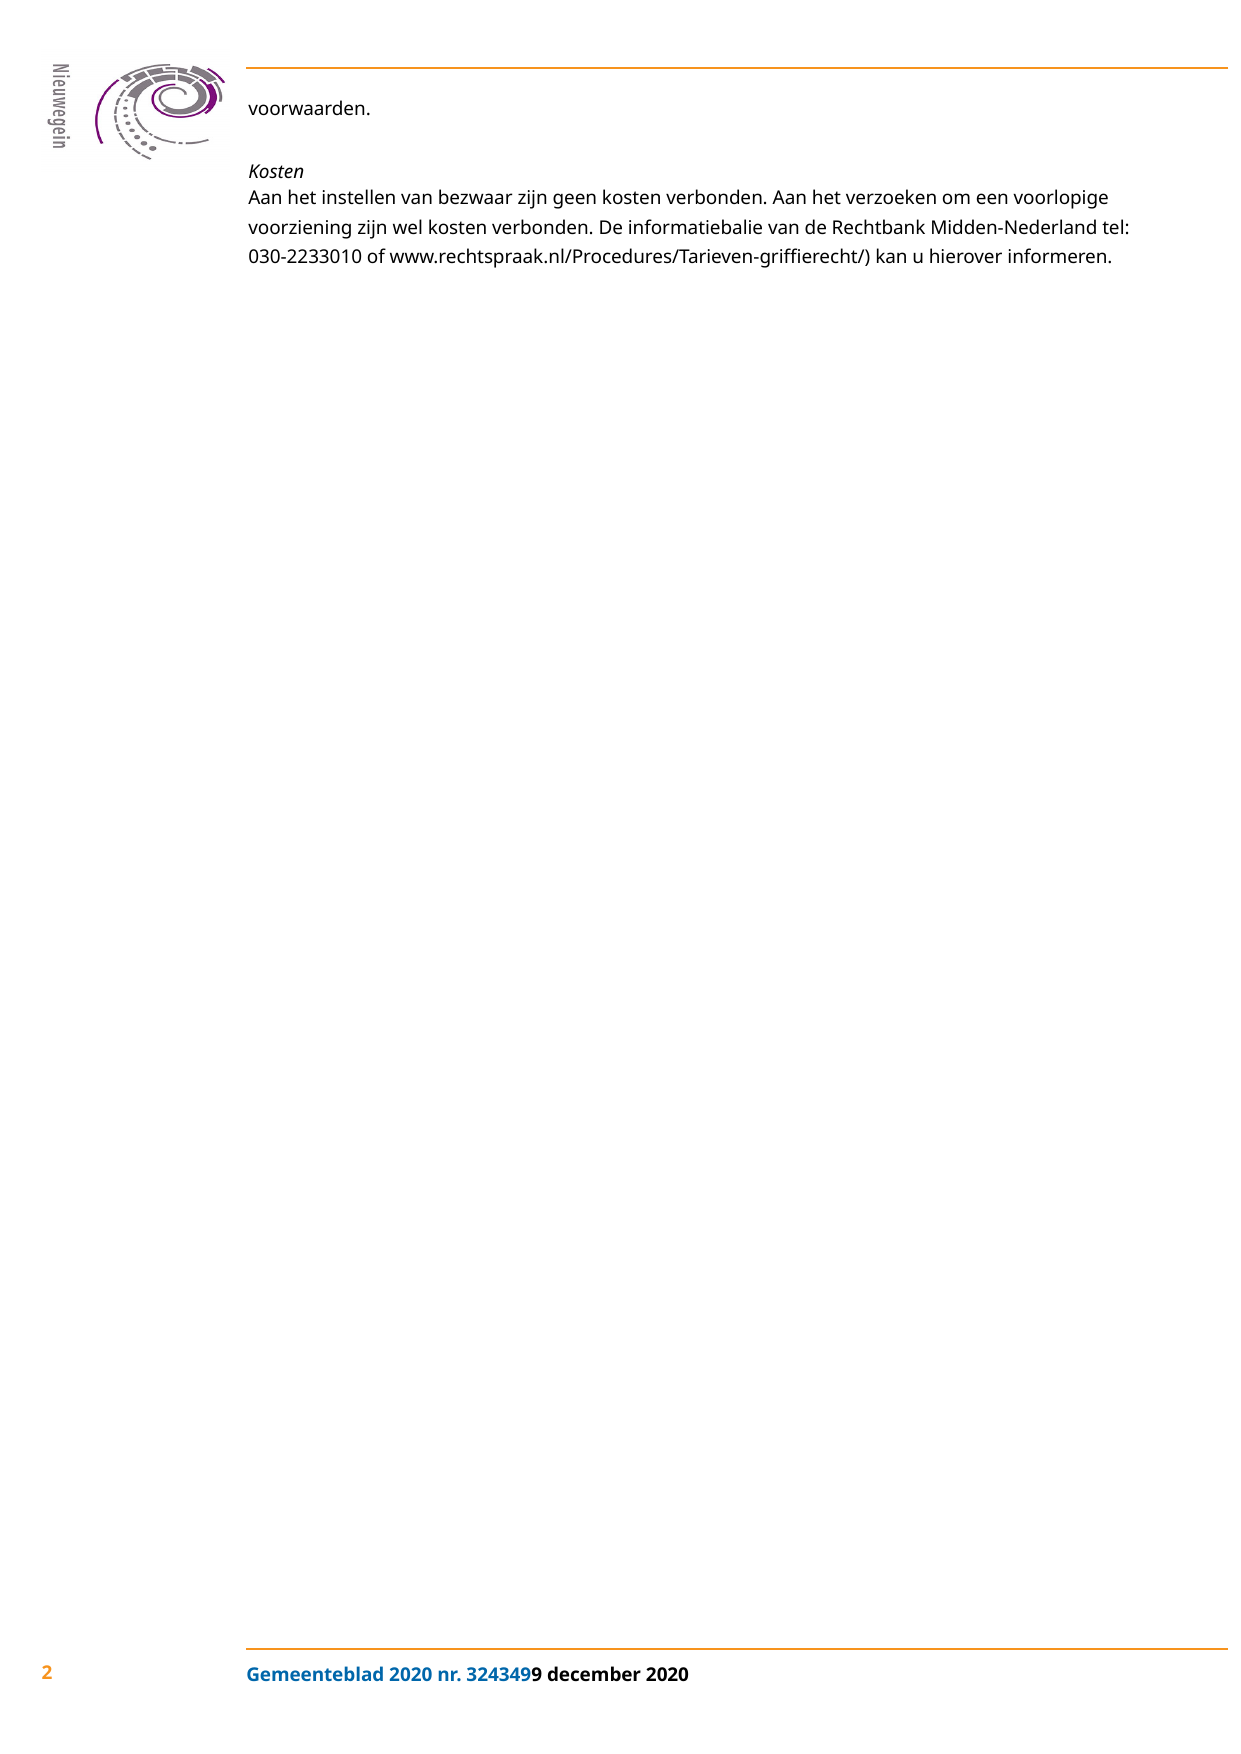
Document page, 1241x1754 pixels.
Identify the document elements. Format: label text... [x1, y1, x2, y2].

text voorwaarden. [248, 95, 1152, 121]
text Kosten [248, 159, 1152, 184]
text Aan het instellen van bezwaar zijn geen kosten verbonden. Aan het verzoeken om een voorlopige voorziening zijn wel kosten verbonden. De informatiebalie van de Rechtbank Midden-Nederland tel: 030-2233010 of www.rechtspraak.nl/Procedures/Tarieven-griffierecht/) kan u hierover informeren. [248, 184, 1152, 269]
picture [41, 47, 231, 172]
